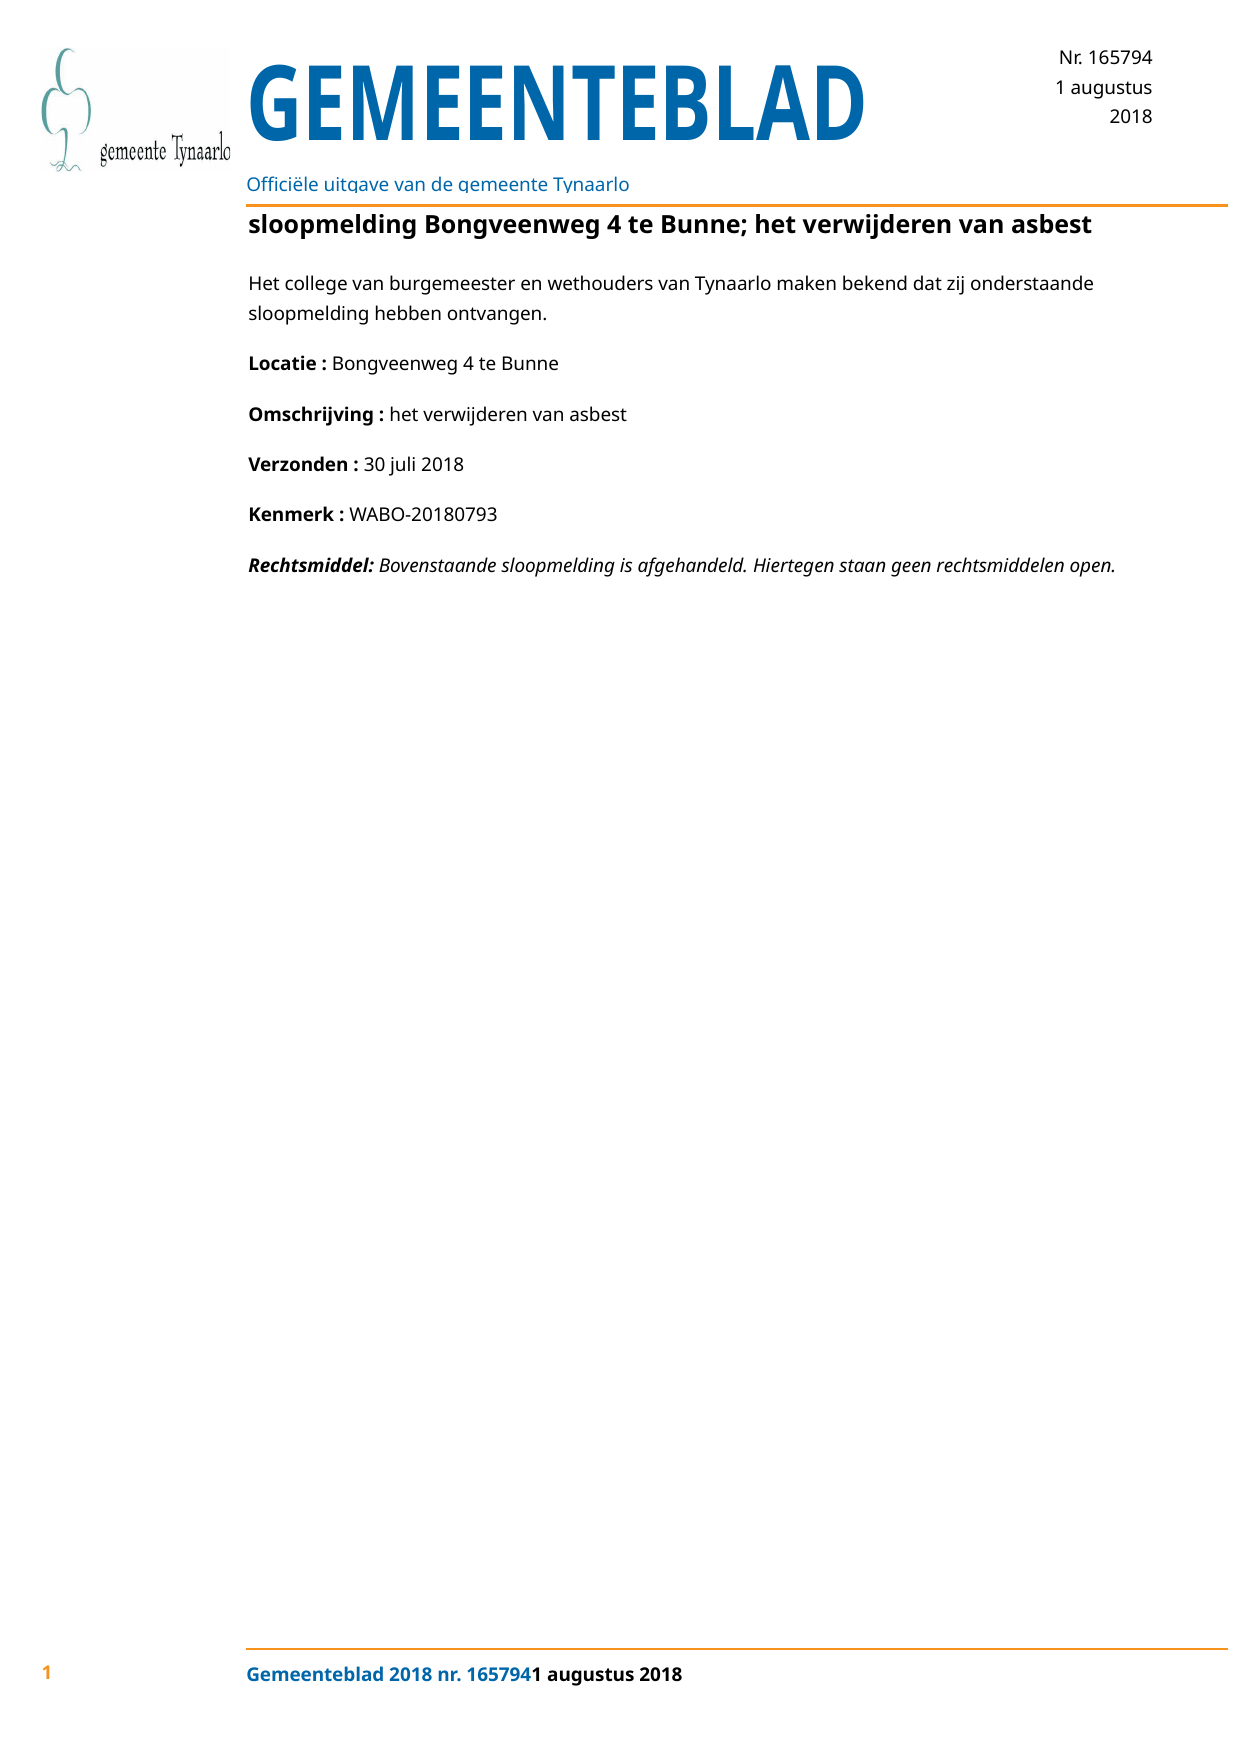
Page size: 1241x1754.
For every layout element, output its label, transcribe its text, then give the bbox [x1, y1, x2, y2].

text sloopmelding Bongveenweg 4 te Bunne; het verwijderen van asbest [248, 207, 1152, 241]
text Locatie : Bongveenweg 4 te Bunne [248, 350, 1152, 376]
text Verzonden : 30 juli 2018 [248, 451, 1152, 477]
text Omschrijving : het verwijderen van asbest [248, 401, 1152, 426]
text Rechtsmiddel: Bovenstaande sloopmelding is afgehandeld. Hiertegen staan geen rechtsmiddelen open. [248, 552, 1152, 578]
text Het college van burgemeester en wethouders van Tynaarlo maken bekend dat zij onderstaande sloopmelding hebben ontvangen. [248, 270, 1152, 326]
text Kenmerk : WABO-20180793 [248, 502, 1152, 527]
picture [41, 47, 231, 172]
